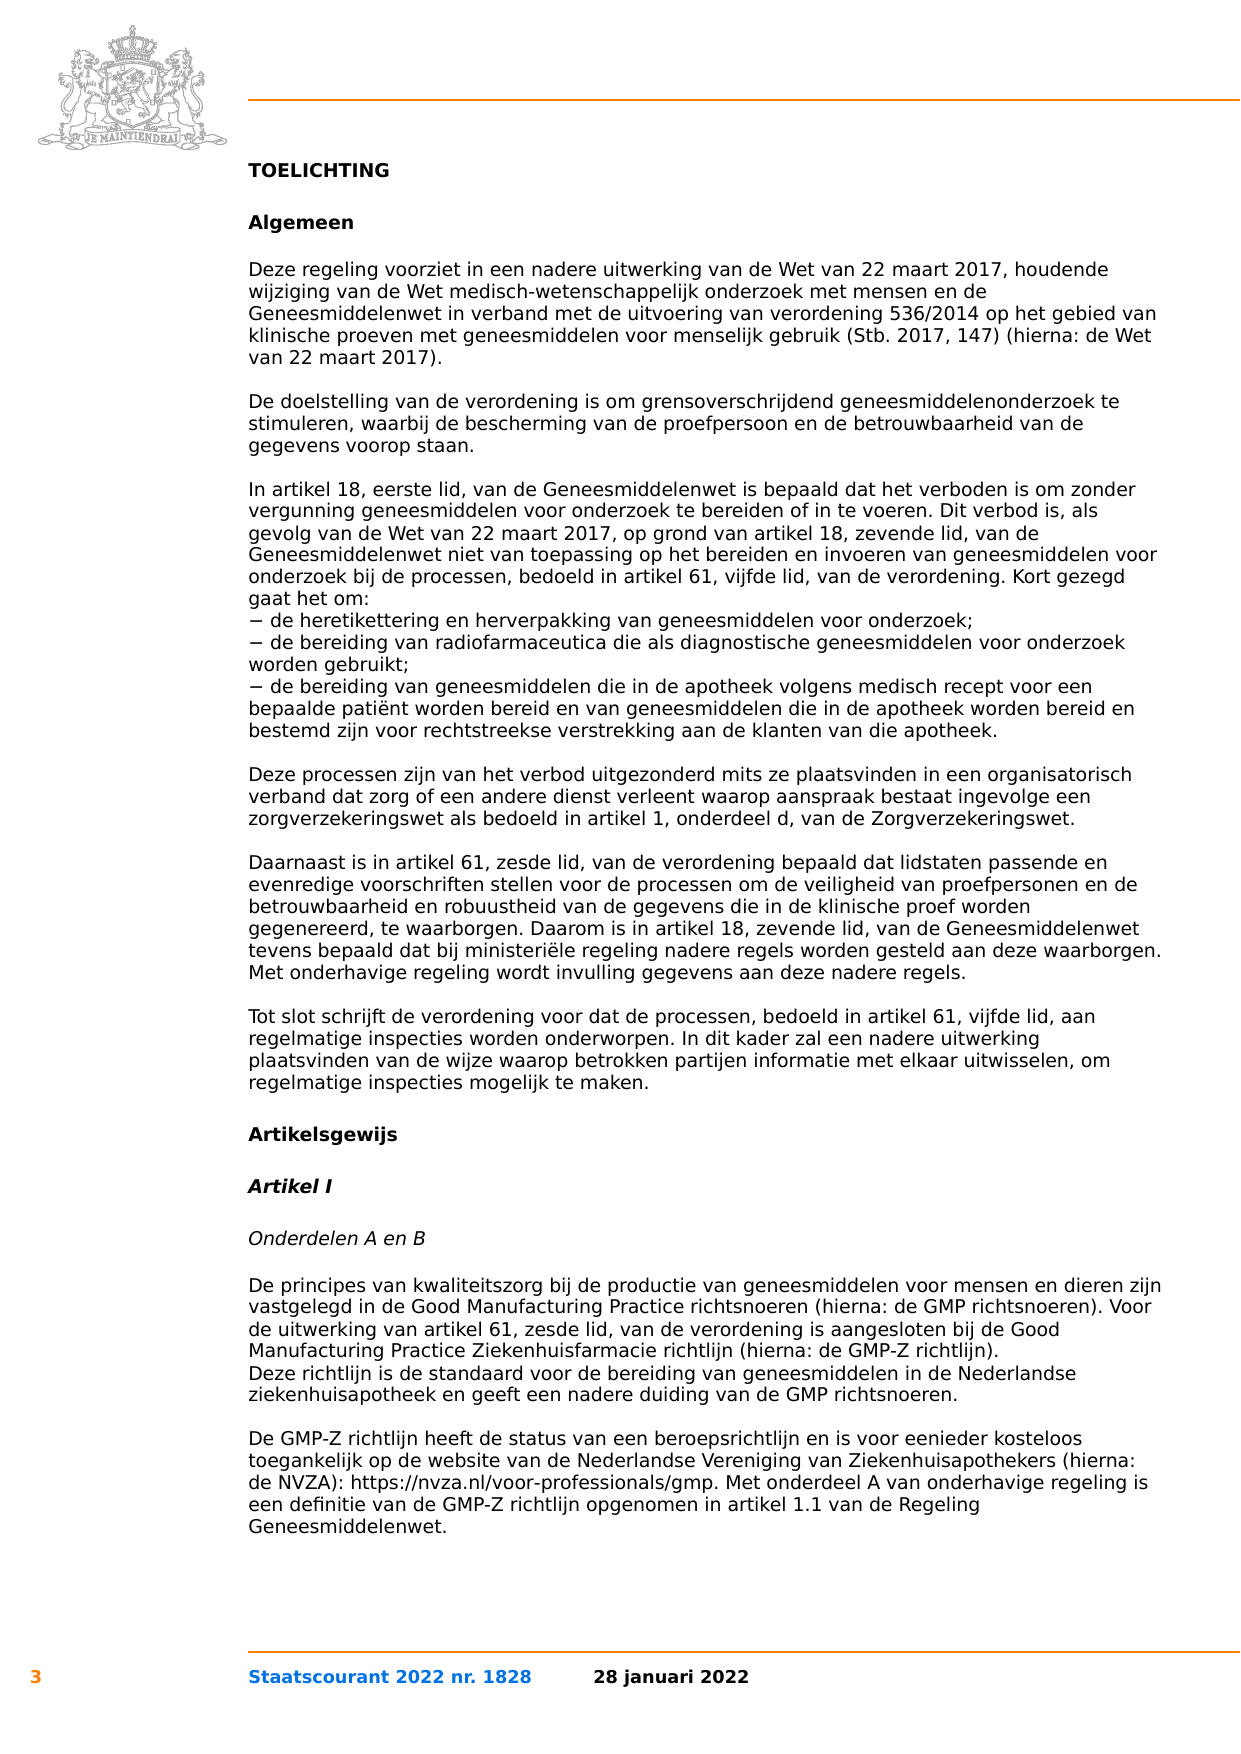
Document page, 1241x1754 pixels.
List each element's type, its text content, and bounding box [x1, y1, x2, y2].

text De principes van kwaliteitszorg bij de productie van geneesmiddelen voor mensen en dieren zijn vastgelegd in de Good Manufacturing Practice richtsnoeren (hierna: de GMP richtsnoeren). Voor de uitwerking van artikel 61, zesde lid, van de verordening is aangesloten bij de Good Manufacturing Practice Ziekenhuisfarmacie richtlijn (hierna: de GMP-Z richtlijn). [248, 1274, 1163, 1362]
subtitle Artikel I [248, 1176, 1163, 1197]
subtitle TOELICHTING [248, 160, 1163, 182]
text − de bereiding van geneesmiddelen die in de apotheek volgens medisch recept voor een bepaalde patiënt worden bereid en van geneesmiddelen die in de apotheek worden bereid en bestemd zijn voor rechtstreekse verstrekking aan de klanten van die apotheek. [248, 676, 1163, 742]
text Daarnaast is in artikel 61, zesde lid, van de verordening bepaald dat lidstaten passende en evenredige voorschriften stellen voor de processen om de veiligheid van proefpersonen en de betrouwbaarheid en robuustheid van de gegevens die in de klinische proef worden gegenereerd, te waarborgen. Daarom is in artikel 18, zevende lid, van de Geneesmiddelenwet tevens bepaald dat bij ministeriële regeling nadere regels worden gesteld aan deze waarborgen. Met onderhavige regeling wordt invulling gegevens aan deze nadere regels. [248, 852, 1163, 984]
text − de heretikettering en herverpakking van geneesmiddelen voor onderzoek; [248, 610, 1163, 632]
text Tot slot schrijft de verordening voor dat de processen, bedoeld in artikel 61, vijfde lid, aan regelmatige inspecties worden onderworpen. In dit kader zal een nadere uitwerking plaatsvinden van de wijze waarop betrokken partijen informatie met elkaar uitwisselen, om regelmatige inspecties mogelijk te maken. [248, 1006, 1163, 1093]
text Deze processen zijn van het verbod uitgezonderd mits ze plaatsvinden in een organisatorisch verband dat zorg of een andere dienst verleent waarop aanspraak bestaat ingevolge een zorgverzekeringswet als bedoeld in artikel 1, onderdeel d, van de Zorgverzekeringswet. [248, 764, 1163, 830]
text De doelstelling van de verordening is om grensoverschrijdend geneesmiddelenonderzoek te stimuleren, waarbij de bescherming van de proefpersoon en de betrouwbaarheid van de gegevens voorop staan. [248, 391, 1163, 457]
text De GMP-Z richtlijn heeft de status van een beroepsrichtlijn en is voor eenieder kosteloos toegankelijk op de website van de Nederlandse Vereniging van Ziekenhuisapothekers (hierna: de NVZA): https://nvza.nl/voor‑professionals/gmp. Met onderdeel A van onderhavige regeling is een definitie van de GMP-Z richtlijn opgenomen in artikel 1.1 van de Regeling Geneesmiddelenwet. [248, 1428, 1163, 1538]
subtitle Algemeen [248, 212, 1163, 234]
subtitle Onderdelen A en B [248, 1227, 1163, 1249]
picture [38, 25, 227, 150]
text Deze regeling voorziet in een nadere uitwerking van de Wet van 22 maart 2017, houdende wijziging van de Wet medisch-wetenschappelijk onderzoek met mensen en de Geneesmiddelenwet in verband met de uitvoering van verordening 536/2014 op het gebied van klinische proeven met geneesmiddelen voor menselijk gebruik (Stb. 2017, 147) (hierna: de Wet van 22 maart 2017). [248, 259, 1163, 369]
text Deze richtlijn is de standaard voor de bereiding van geneesmiddelen in de Nederlandse ziekenhuisapotheek en geeft een nadere duiding van de GMP richtsnoeren. [248, 1362, 1163, 1406]
text In artikel 18, eerste lid, van de Geneesmiddelenwet is bepaald dat het verboden is om zonder vergunning geneesmiddelen voor onderzoek te bereiden of in te voeren. Dit verbod is, als gevolg van de Wet van 22 maart 2017, op grond van artikel 18, zevende lid, van de Geneesmiddelenwet niet van toepassing op het bereiden en invoeren van geneesmiddelen voor onderzoek bij de processen, bedoeld in artikel 61, vijfde lid, van de verordening. Kort gezegd gaat het om: [248, 478, 1163, 610]
text − de bereiding van radiofarmaceutica die als diagnostische geneesmiddelen voor onderzoek worden gebruikt; [248, 632, 1163, 676]
subtitle Artikelsgewijs [248, 1123, 1163, 1146]
